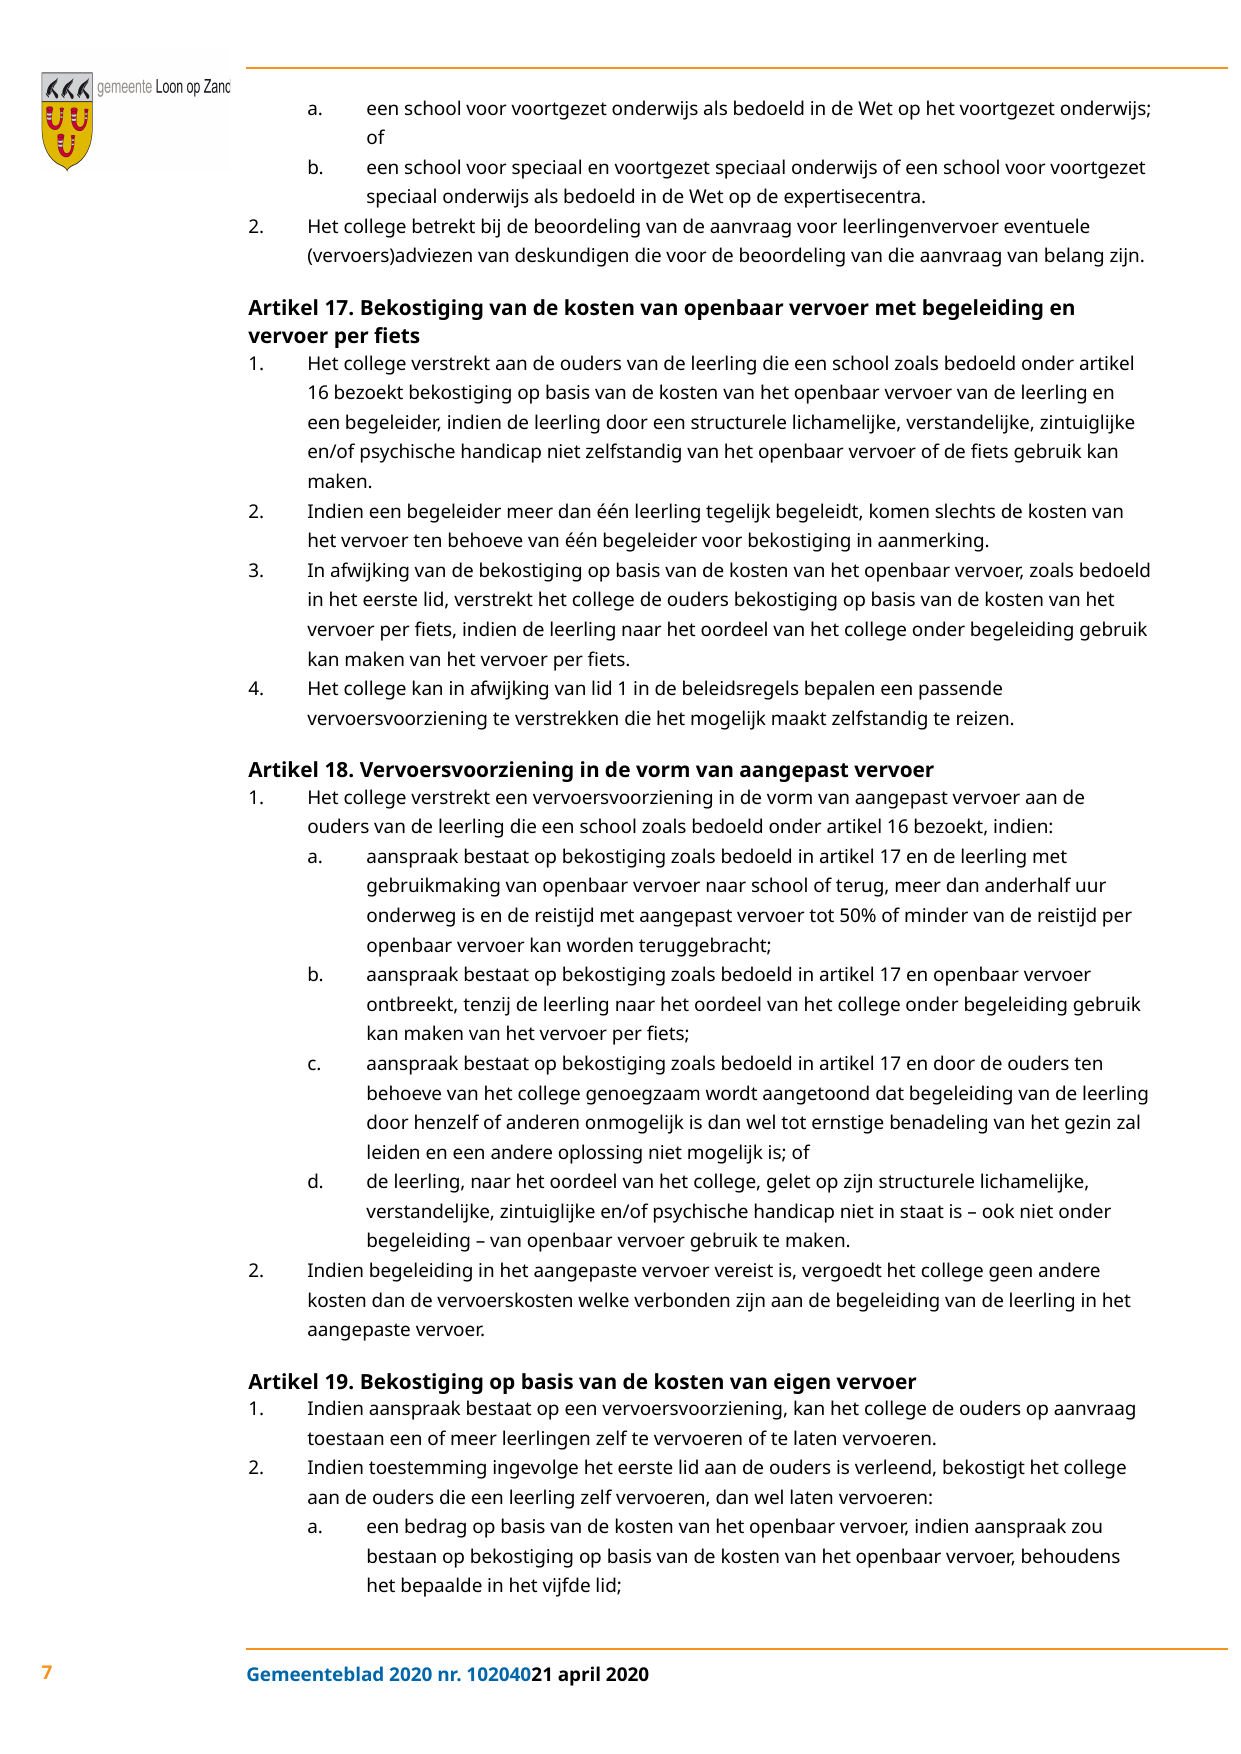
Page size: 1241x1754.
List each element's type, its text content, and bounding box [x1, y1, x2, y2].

text Artikel 19. Bekostiging op basis van de kosten van eigen vervoer [248, 1367, 1152, 1395]
list Het college betrekt bij de beoordeling van de aanvraag voor leerlingenvervoer eventuele (vervoers)adviezen van deskundigen die voor de beoordeling van die aanvraag van belang zijn. [248, 213, 1152, 268]
list Indien begeleiding in het aangepaste vervoer vereist is, vergoedt het college geen andere kosten dan de vervoerskosten welke verbonden zijn aan de begeleiding van de leerling in het aangepaste vervoer. [248, 1257, 1152, 1342]
text Artikel 18. Vervoersvoorziening in de vorm van aangepast vervoer [248, 755, 1152, 784]
list de leerling, naar het oordeel van het college, gelet op zijn structurele lichamelijke, verstandelijke, zintuiglijke en/of psychische handicap niet in staat is – ook niet onder begeleiding – van openbaar vervoer gebruik te maken. [307, 1168, 1152, 1253]
list Indien toestemming ingevolge het eerste lid aan de ouders is verleend, bekostigt het college aan de ouders die een leerling zelf vervoeren, dan wel laten vervoeren: [248, 1454, 1152, 1510]
list een school voor voortgezet onderwijs als bedoeld in de Wet op het voortgezet onderwijs; of [307, 95, 1152, 150]
text Artikel 17. Bekostiging van de kosten van openbaar vervoer met begeleiding en vervoer per fiets [248, 293, 1152, 350]
list Het college verstrekt een vervoersvoorziening in de vorm van aangepast vervoer aan de ouders van de leerling die een school zoals bedoeld onder artikel 16 bezoekt, indien: [248, 784, 1152, 839]
list aanspraak bestaat op bekostiging zoals bedoeld in artikel 17 en de leerling met gebruikmaking van openbaar vervoer naar school of terug, meer dan anderhalf uur onderweg is en de reistijd met aangepast vervoer tot 50% of minder van de reistijd per openbaar vervoer kan worden teruggebracht; [307, 843, 1152, 957]
list In afwijking van de bekostiging op basis van de kosten van het openbaar vervoer, zoals bedoeld in het eerste lid, verstrekt het college de ouders bekostiging op basis van de kosten van het vervoer per fiets, indien de leerling naar het oordeel van het college onder begeleiding gebruik kan maken van het vervoer per fiets. [248, 557, 1152, 672]
list Het college verstrekt aan de ouders van de leerling die een school zoals bedoeld onder artikel 16 bezoekt bekostiging op basis van de kosten van het openbaar vervoer van de leerling en een begeleider, indien de leerling door een structurele lichamelijke, verstandelijke, zintuiglijke en/of psychische handicap niet zelfstandig van het openbaar vervoer of de fiets gebruik kan maken. [248, 350, 1152, 494]
list Het college kan in afwijking van lid 1 in de beleidsregels bepalen een passende vervoersvoorziening te verstrekken die het mogelijk maakt zelfstandig te reizen. [248, 675, 1152, 731]
picture [41, 47, 231, 172]
list een school voor speciaal en voortgezet speciaal onderwijs of een school voor voortgezet speciaal onderwijs als bedoeld in de Wet op de expertisecentra. [307, 154, 1152, 209]
list aanspraak bestaat op bekostiging zoals bedoeld in artikel 17 en door de ouders ten behoeve van het college genoegzaam wordt aangetoond dat begeleiding van de leerling door henzelf of anderen onmogelijk is dan wel tot ernstige benadeling van het gezin zal leiden en een andere oplossing niet mogelijk is; of [307, 1050, 1152, 1164]
list een bedrag op basis van de kosten van het openbaar vervoer, indien aanspraak zou bestaan op bekostiging op basis van de kosten van het openbaar vervoer, behoudens het bepaalde in het vijfde lid; [307, 1513, 1152, 1598]
list Indien aanspraak bestaat op een vervoersvoorziening, kan het college de ouders op aanvraag toestaan een of meer leerlingen zelf te vervoeren of te laten vervoeren. [248, 1395, 1152, 1451]
list aanspraak bestaat op bekostiging zoals bedoeld in artikel 17 en openbaar vervoer ontbreekt, tenzij de leerling naar het oordeel van het college onder begeleiding gebruik kan maken van het vervoer per fiets; [307, 961, 1152, 1046]
list Indien een begeleider meer dan één leerling tegelijk begeleidt, komen slechts de kosten van het vervoer ten behoeve van één begeleider voor bekostiging in aanmerking. [248, 498, 1152, 553]
